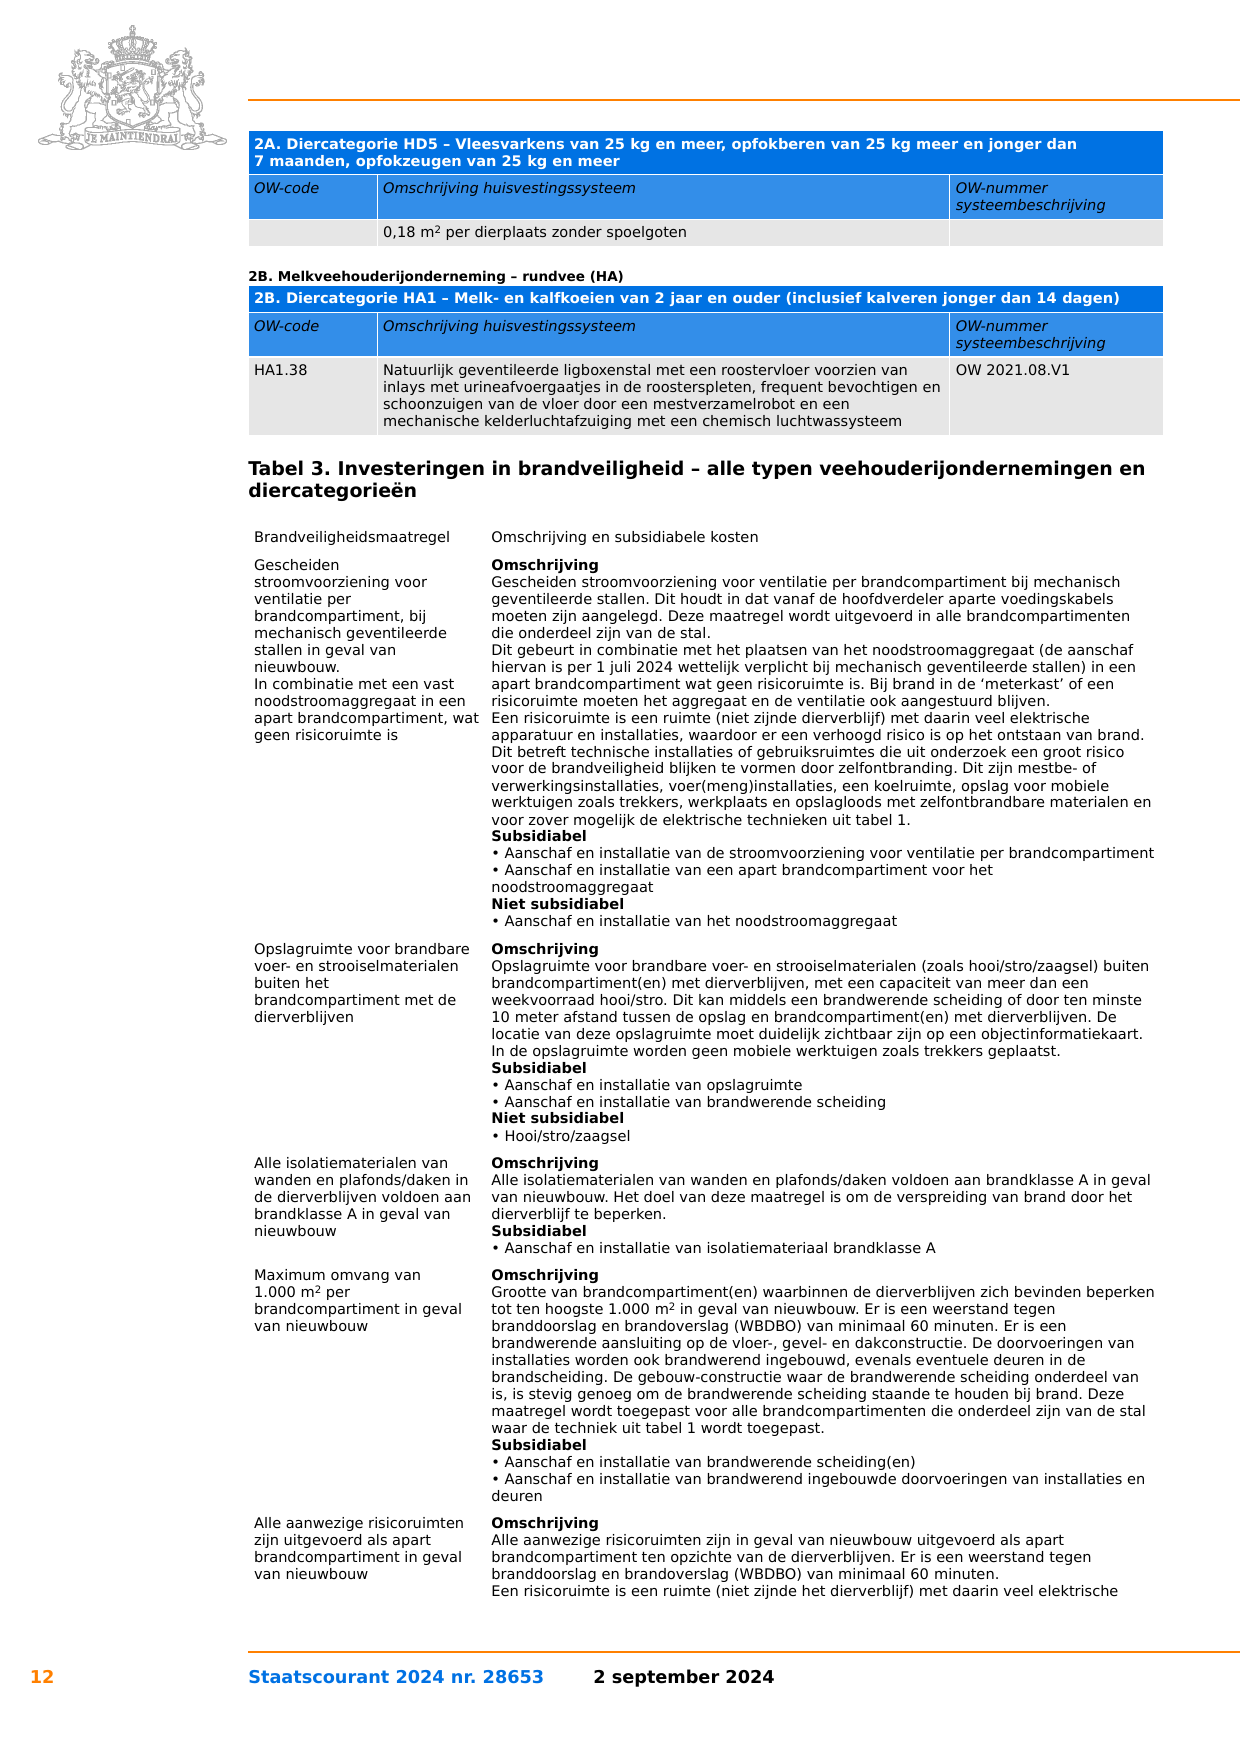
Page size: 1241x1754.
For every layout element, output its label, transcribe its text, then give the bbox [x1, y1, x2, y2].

table_cell Opslagruimte voor brandbare voer- en strooiselmaterialen buiten het brandcompartiment met de dierverblijven [249, 936, 485, 1149]
table_cell 0,18 m2 per dierplaats zonder spoelgoten [378, 220, 949, 246]
table_cell Omschrijving Alle isolatiematerialen van wanden en plafonds/daken voldoen aan brandklasse A in geval van nieuwbouw. Het doel van deze maatregel is om de verspreiding van brand door het dierverblijf te beperken. Subsidiabel • Aanschaf en installatie van isolatiemateriaal brandklasse A [486, 1150, 1163, 1261]
table_cell HA1.38 [249, 358, 377, 435]
table_cell 2B. Diercategorie HA1 – Melk- en kalfkoeien van 2 jaar en ouder (inclusief kalveren jonger dan 14 dagen) [249, 286, 1163, 312]
table_cell Omschrijving Gescheiden stroomvoorziening voor ventilatie per brandcompartiment bij mechanisch geventileerde stallen. Dit houdt in dat vanaf de hoofdverdeler aparte voedingskabels moeten zijn aangelegd. Deze maatregel wordt uitgevoerd in alle brandcompartimenten die onderdeel zijn van de stal. Dit gebeurt in combinatie met het plaatsen van het noodstroomaggregaat (de aanschaf hiervan is per 1 juli 2024 wettelijk verplicht bij mechanisch geventileerde stallen) in een apart brandcompartiment wat geen risicoruimte is. Bij brand in de ‘meterkast’ of een risicoruimte moeten het aggregaat en de ventilatie ook aangestuurd blijven. Een risicoruimte is een ruimte (niet zijnde dierverblijf) met daarin veel elektrische apparatuur en installaties, waardoor er een verhoogd risico is op het ontstaan van brand. Dit betreft technische installaties of gebruiksruimtes die uit onderzoek een groot risico voor de brandveiligheid blijken te vormen door zelfontbranding. Dit zijn mestbe- of verwerkingsinstallaties, voer(meng)installaties, een koelruimte, opslag voor mobiele werktuigen zoals trekkers, werkplaats en opslagloods met zelfontbrandbare materialen en voor zover mogelijk de elektrische technieken uit tabel 1. Subsidiabel • Aanschaf en installatie van de stroomvoorziening voor ventilatie per brandcompartiment • Aanschaf en installatie van een apart brandcompartiment voor het noodstroomaggregaat Niet subsidiabel • Aanschaf en installatie van het noodstroomaggregaat [486, 552, 1163, 935]
table_cell Omschrijving Opslagruimte voor brandbare voer- en strooiselmaterialen (zoals hooi/stro/zaagsel) buiten brandcompartiment(en) met dierverblijven, met een capaciteit van meer dan een weekvoorraad hooi/stro. Dit kan middels een brandwerende scheiding of door ten minste 10 meter afstand tussen de opslag en brandcompartiment(en) met dierverblijven. De locatie van deze opslagruimte moet duidelijk zichtbaar zijn op een objectinformatiekaart. In de opslagruimte worden geen mobiele werktuigen zoals trekkers geplaatst. Subsidiabel • Aanschaf en installatie van opslagruimte • Aanschaf en installatie van brandwerende scheiding Niet subsidiabel • Hooi/stro/zaagsel [486, 936, 1163, 1149]
table_cell OW-nummer systeembeschrijving [950, 313, 1163, 356]
table_cell Gescheiden stroomvoorziening voor ventilatie per brandcompartiment, bij mechanisch geventileerde stallen in geval van nieuwbouw. In combinatie met een vast noodstroomaggregaat in een apart brandcompartiment, wat geen risicoruimte is [249, 552, 485, 935]
table_header Brandveiligheidsmaatregel [249, 525, 485, 551]
table_cell OW 2021.08.V1 [950, 358, 1163, 435]
table_cell Omschrijving Grootte van brandcompartiment(en) waarbinnen de dierverblijven zich bevinden beperken tot ten hoogste 1.000 m2 in geval van nieuwbouw. Er is een weerstand tegen branddoorslag en brandoverslag (WBDBO) van minimaal 60 minuten. Er is een brandwerende aansluiting op de vloer-, gevel- en dakconstructie. De doorvoeringen van installaties worden ook brandwerend ingebouwd, evenals eventuele deuren in de brandscheiding. De gebouw-constructie waar de brandwerende scheiding onderdeel van is, is stevig genoeg om de brandwerende scheiding staande te houden bij brand. Deze maatregel wordt toegepast voor alle brandcompartimenten die onderdeel zijn van de stal waar de techniek uit tabel 1 wordt toegepast. Subsidiabel • Aanschaf en installatie van brandwerende scheiding(en) • Aanschaf en installatie van brandwerend ingebouwde doorvoeringen van installaties en deuren [486, 1263, 1163, 1509]
table_cell Natuurlijk geventileerde ligboxenstal met een roostervloer voorzien van inlays met urineafvoergaatjes in de roosterspleten, frequent bevochtigen en schoonzuigen van de vloer door een mestverzamelrobot en een mechanische kelderluchtafzuiging met een chemisch luchtwassysteem [378, 358, 949, 435]
table_cell OW-code [249, 313, 377, 356]
table_header Omschrijving en subsidiabele kosten [486, 525, 1163, 551]
table_cell Omschrijving huisvestingssysteem [378, 313, 949, 356]
table_cell Omschrijving Alle aanwezige risicoruimten zijn in geval van nieuwbouw uitgevoerd als apart brandcompartiment ten opzichte van de dierverblijven. Er is een weerstand tegen branddoorslag en brandoverslag (WBDBO) van minimaal 60 minuten. Een risicoruimte is een ruimte (niet zijnde het dierverblijf) met daarin veel elektrische [486, 1511, 1163, 1605]
table_cell [950, 220, 1163, 246]
picture [38, 25, 227, 150]
subtitle Tabel 3. Investeringen in brandveiligheid – alle typen veehouderijondernemingen en diercategorieën [248, 458, 1163, 502]
table_cell [249, 220, 377, 246]
table_cell Omschrijving huisvestingssysteem [378, 175, 949, 219]
table_cell OW-code [249, 175, 377, 219]
table_cell Alle isolatiematerialen van wanden en plafonds/daken in de dierverblijven voldoen aan brandklasse A in geval van nieuwbouw [249, 1150, 485, 1261]
table_header 2A. Diercategorie HD5 – Vleesvarkens van 25 kg en meer, opfokberen van 25 kg meer en jonger dan 7 maanden, opfokzeugen van 25 kg en meer [249, 131, 1163, 174]
table_cell OW-nummer systeembeschrijving [950, 175, 1163, 219]
table_cell Alle aanwezige risicoruimten zijn uitgevoerd als apart brandcompartiment in geval van nieuwbouw [249, 1511, 485, 1605]
table_cell Maximum omvang van 1.000 m2 per brandcompartiment in geval van nieuwbouw [249, 1263, 485, 1509]
table_header 2B. Melkveehouderijonderneming – rundvee (HA) [248, 269, 1163, 285]
